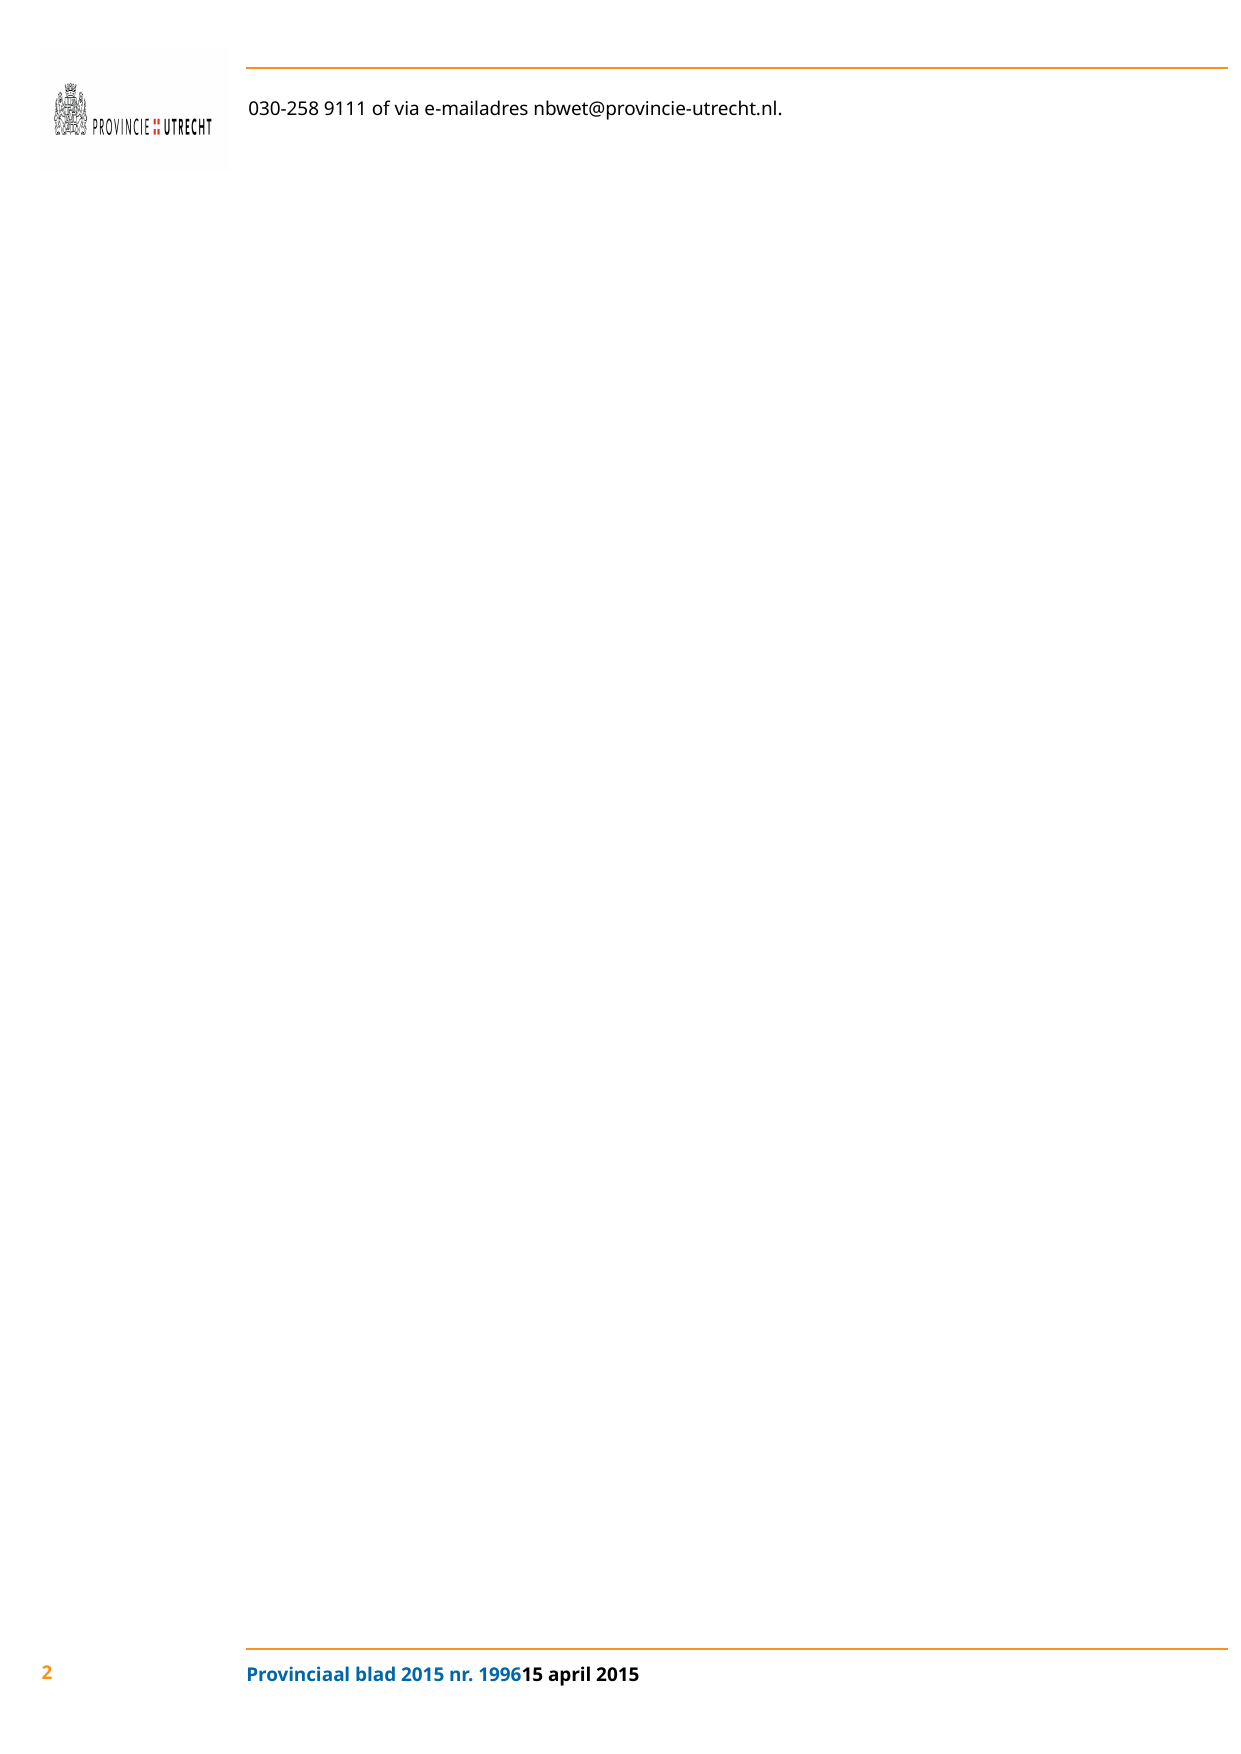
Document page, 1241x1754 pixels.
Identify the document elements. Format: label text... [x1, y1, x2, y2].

picture [41, 47, 231, 172]
text 030-258 9111 of via e-mailadres nbwet@provincie-utrecht.nl. [248, 95, 1152, 121]
